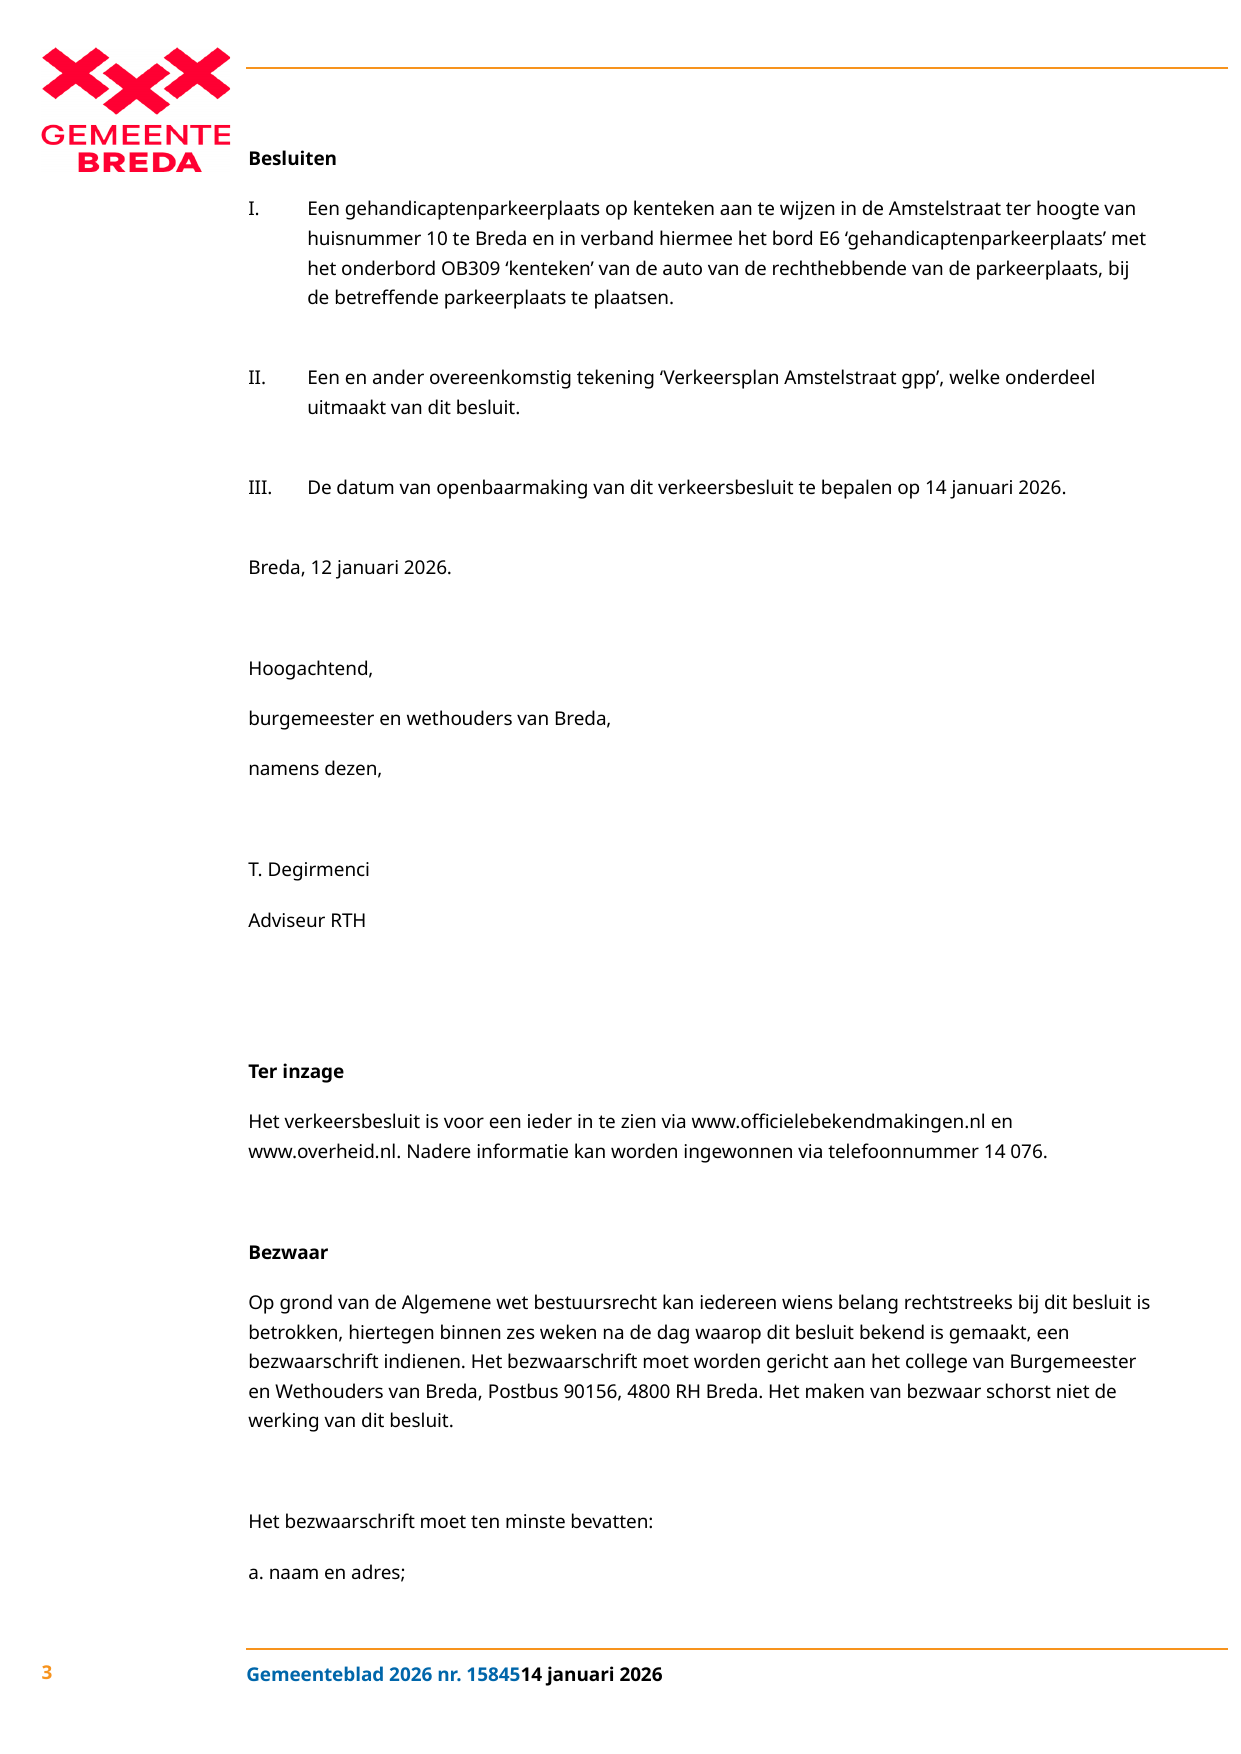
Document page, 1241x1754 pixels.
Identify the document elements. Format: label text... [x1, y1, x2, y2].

text Het bezwaarschrift moet ten minste bevatten: [248, 1508, 1152, 1534]
list De datum van openbaarmaking van dit verkeersbesluit te bepalen op 14 januari 2026. [248, 474, 1152, 500]
text Bezwaar [248, 1239, 1152, 1265]
text Ter inzage [248, 1058, 1152, 1084]
text Hoogachtend, [248, 655, 1152, 681]
picture [41, 47, 231, 172]
text T. Degirmenci [248, 856, 1152, 882]
text Op grond van de Algemene wet bestuursrecht kan iedereen wiens belang rechtstreeks bij dit besluit is betrokken, hiertegen binnen zes weken na de dag waarop dit besluit bekend is gemaakt, een bezwaarschrift indienen. Het bezwaarschrift moet worden gericht aan het college van Burgemeester en Wethouders van Breda, Postbus 90156, 4800 RH Breda. Het maken van bezwaar schorst niet de werking van dit besluit. [248, 1289, 1152, 1433]
text Het verkeersbesluit is voor een ieder in te zien via www.officielebekendmakingen.nl en www.overheid.nl. Nadere informatie kan worden ingewonnen via telefoonnummer 14 076. [248, 1108, 1152, 1164]
text namens dezen, [248, 756, 1152, 781]
text Breda, 12 januari 2026. [248, 554, 1152, 580]
list Een en ander overeenkomstig tekening ‘Verkeersplan Amstelstraat gpp’, welke onderdeel uitmaakt van dit besluit. [248, 364, 1152, 420]
text burgemeester en wethouders van Breda, [248, 705, 1152, 731]
text Adviseur RTH [248, 907, 1152, 933]
text a. naam en adres; [248, 1559, 1152, 1585]
list Een gehandicaptenparkeerplaats op kenteken aan te wijzen in de Amstelstraat ter hoogte van huisnummer 10 te Breda en in verband hiermee het bord E6 ‘gehandicaptenparkeerplaats’ met het onderbord OB309 ‘kenteken’ van de auto van de rechthebbende van de parkeerplaats, bij de betreffende parkeerplaats te plaatsen. [248, 196, 1152, 310]
text Besluiten [248, 145, 1152, 171]
